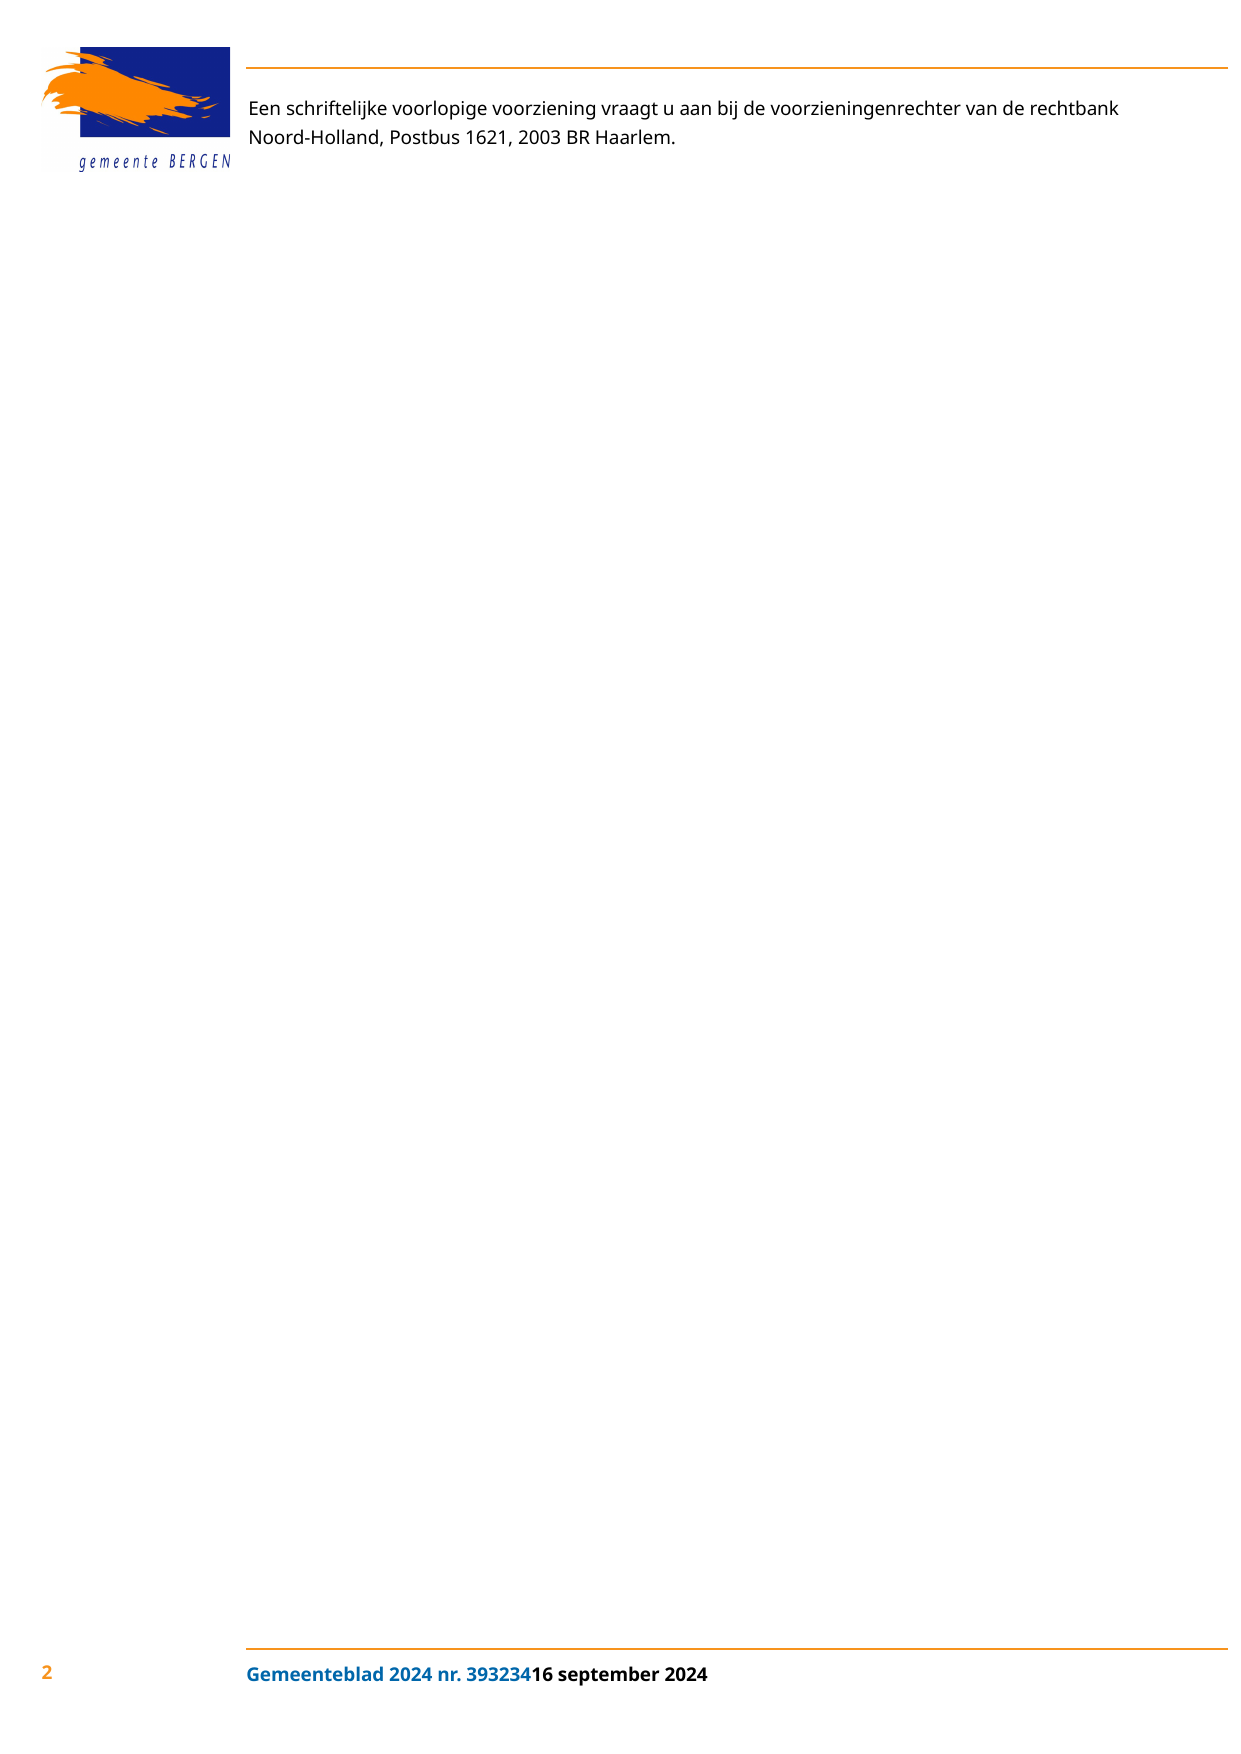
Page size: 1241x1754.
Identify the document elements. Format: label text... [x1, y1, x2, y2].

text Een schriftelijke voorlopige voorziening vraagt u aan bij de voorzieningenrechter van de rechtbank Noord-Holland, Postbus 1621, 2003 BR Haarlem. [248, 95, 1152, 150]
picture [41, 47, 231, 172]
